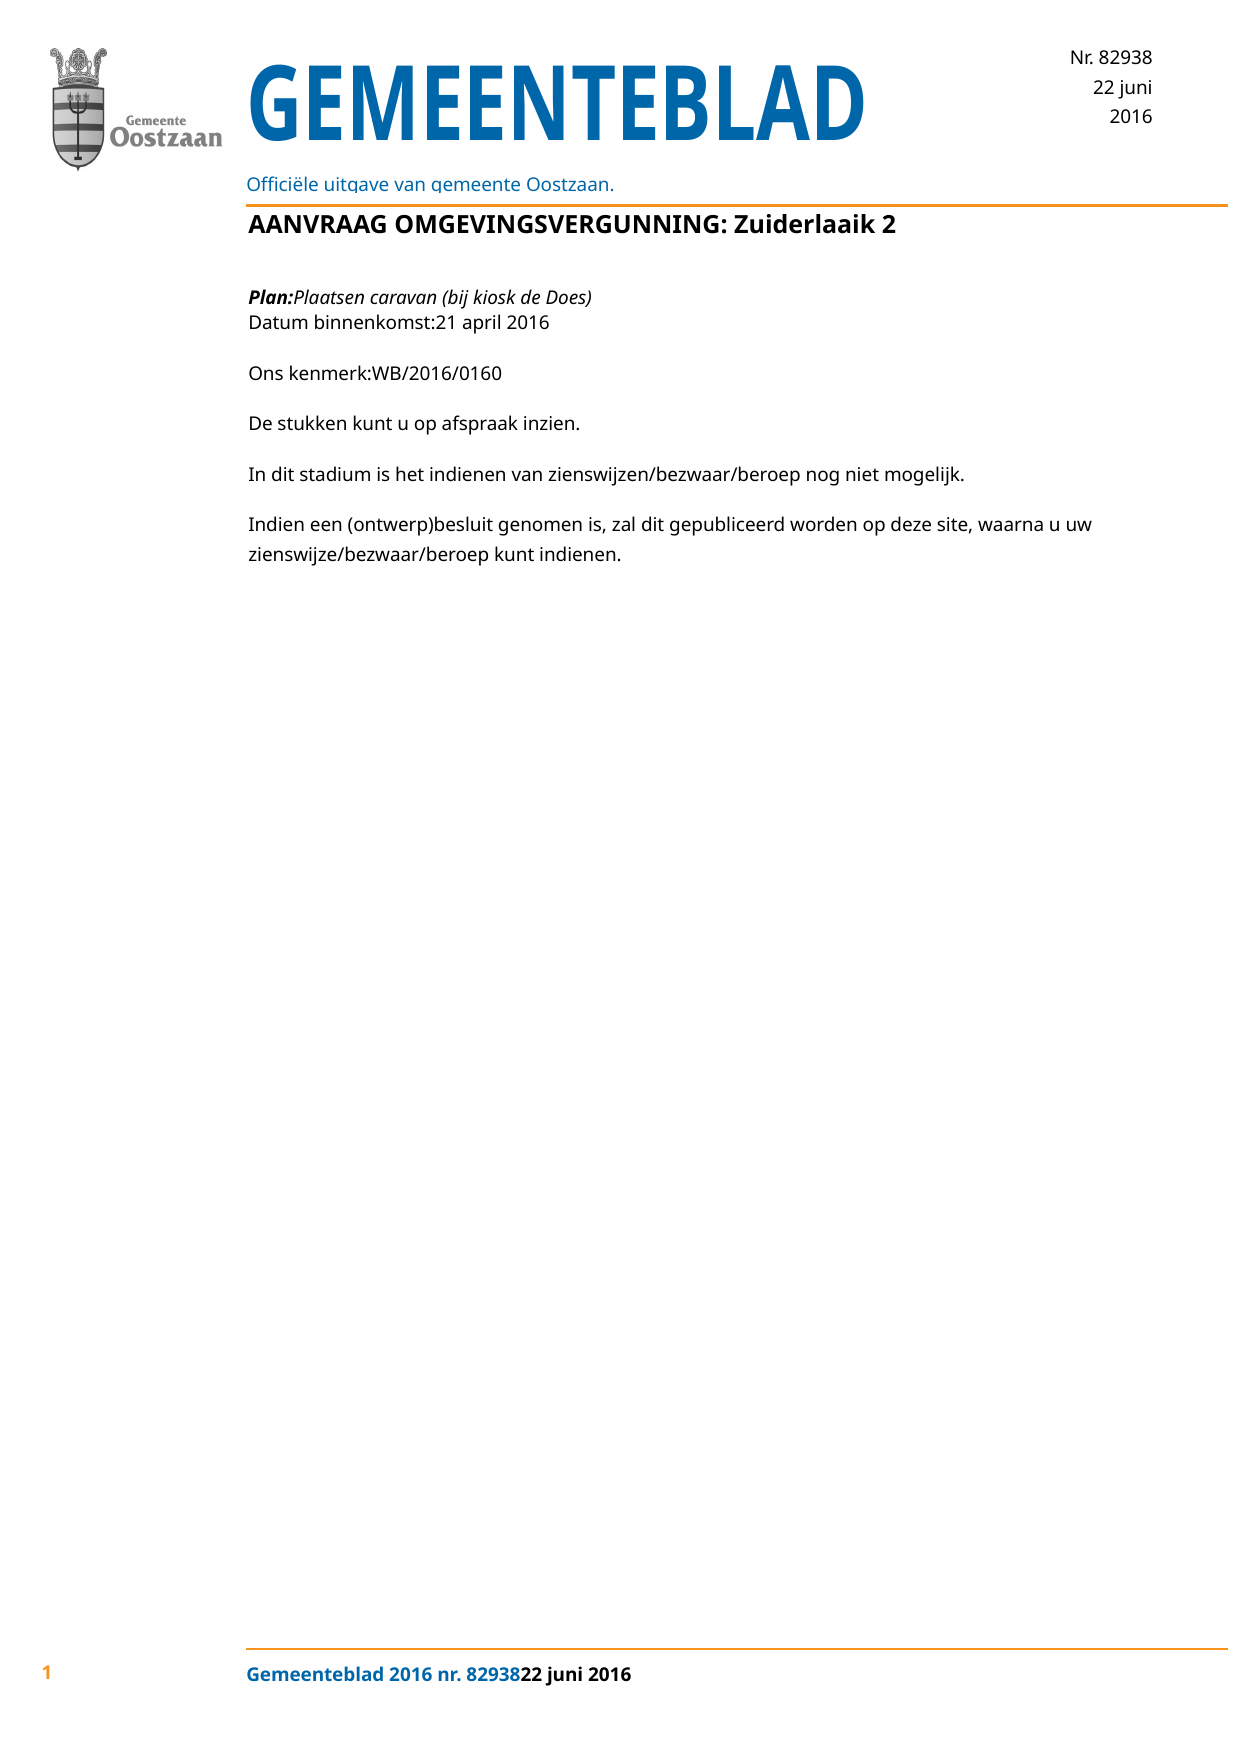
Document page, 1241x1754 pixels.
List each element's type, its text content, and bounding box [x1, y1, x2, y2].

text AANVRAAG OMGEVINGSVERGUNNING: Zuiderlaaik 2 [248, 207, 1152, 241]
text Datum binnenkomst:21 april 2016 [248, 309, 1152, 335]
text Ons kenmerk:WB/2016/0160 [248, 360, 1152, 386]
picture [41, 47, 231, 172]
text In dit stadium is het indienen van zienswijzen/bezwaar/beroep nog niet mogelijk. [248, 461, 1152, 487]
text De stukken kunt u op afspraak inzien. [248, 410, 1152, 436]
text Indien een (ontwerp)besluit genomen is, zal dit gepubliceerd worden op deze site, waarna u uw zienswijze/bezwaar/beroep kunt indienen. [248, 511, 1152, 567]
text Plan:Plaatsen caravan (bij kiosk de Does) [248, 284, 1152, 309]
